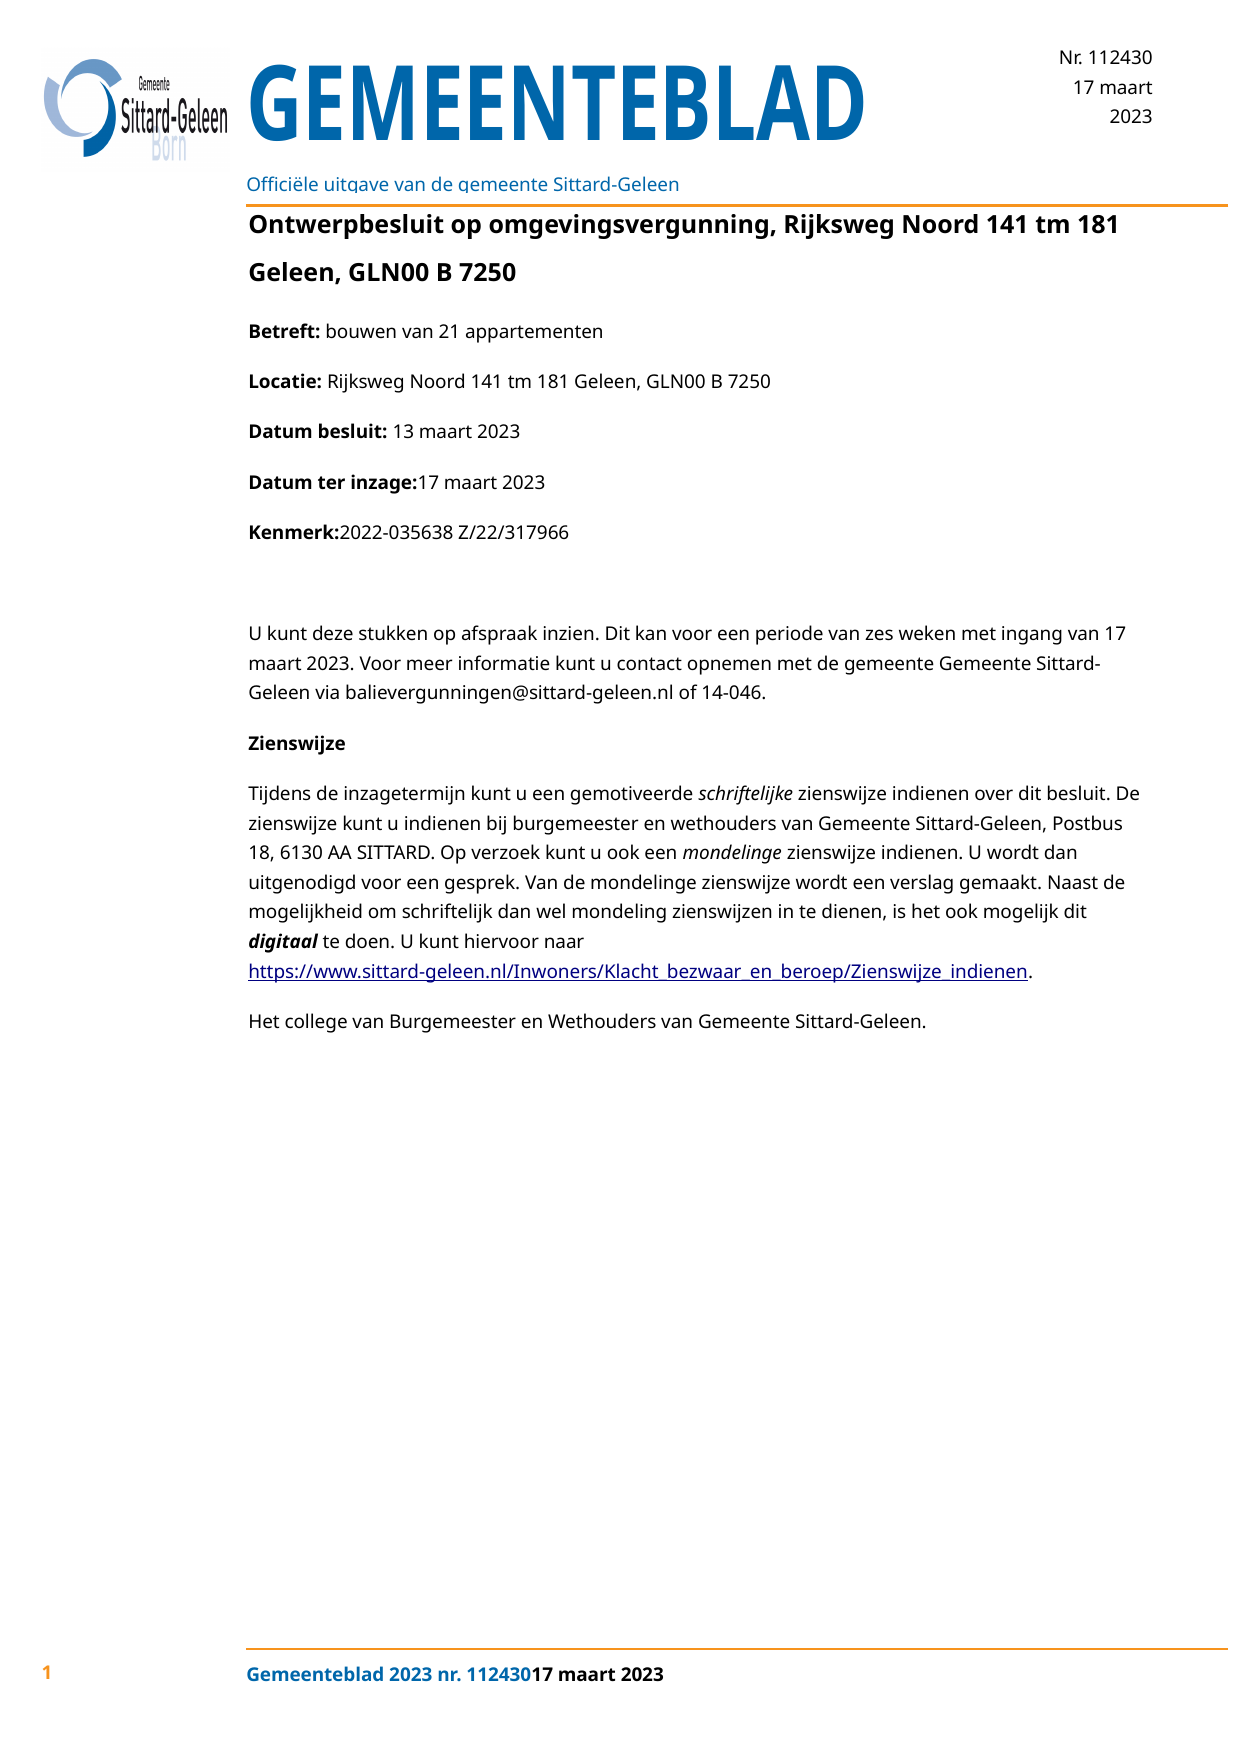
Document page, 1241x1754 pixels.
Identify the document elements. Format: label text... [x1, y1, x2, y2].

picture [41, 47, 231, 172]
text Datum ter inzage:17 maart 2023 [248, 469, 1152, 495]
text Kenmerk:2022-035638 Z/22/317966 [248, 519, 1152, 545]
text U kunt deze stukken op afspraak inzien. Dit kan voor een periode van zes weken met ingang van 17 maart 2023. Voor meer informatie kunt u contact opnemen met de gemeente Gemeente Sittard-Geleen via balievergunningen@sittard-geleen.nl of 14-046. [248, 620, 1152, 705]
text Zienswijze [248, 730, 1152, 756]
text Tijdens de inzagetermijn kunt u een gemotiveerde schriftelijke zienswijze indienen over dit besluit. De zienswijze kunt u indienen bij burgemeester en wethouders van Gemeente Sittard-Geleen, Postbus 18, 6130 AA SITTARD. Op verzoek kunt u ook een mondelinge zienswijze indienen. U wordt dan uitgenodigd voor een gesprek. Van de mondelinge zienswijze wordt een verslag gemaakt. Naast de mogelijkheid om schriftelijk dan wel mondeling zienswijzen in te dienen, is het ook mogelijk dit digitaal te doen. U kunt hiervoor naar https://www.sittard-geleen.nl/Inwoners/Klacht_bezwaar_en_beroep/Zienswijze_indienen. [248, 780, 1152, 984]
text Het college van Burgemeester en Wethouders van Gemeente Sittard-Geleen. [248, 1008, 1152, 1034]
text Betreft: bouwen van 21 appartementen [248, 318, 1152, 344]
text Locatie: Rijksweg Noord 141 tm 181 Geleen, GLN00 B 7250 [248, 368, 1152, 394]
text Ontwerpbesluit op omgevingsvergunning, Rijksweg Noord 141 tm 181 Geleen, GLN00 B 7250 [248, 207, 1152, 288]
text Datum besluit: 13 maart 2023 [248, 419, 1152, 444]
